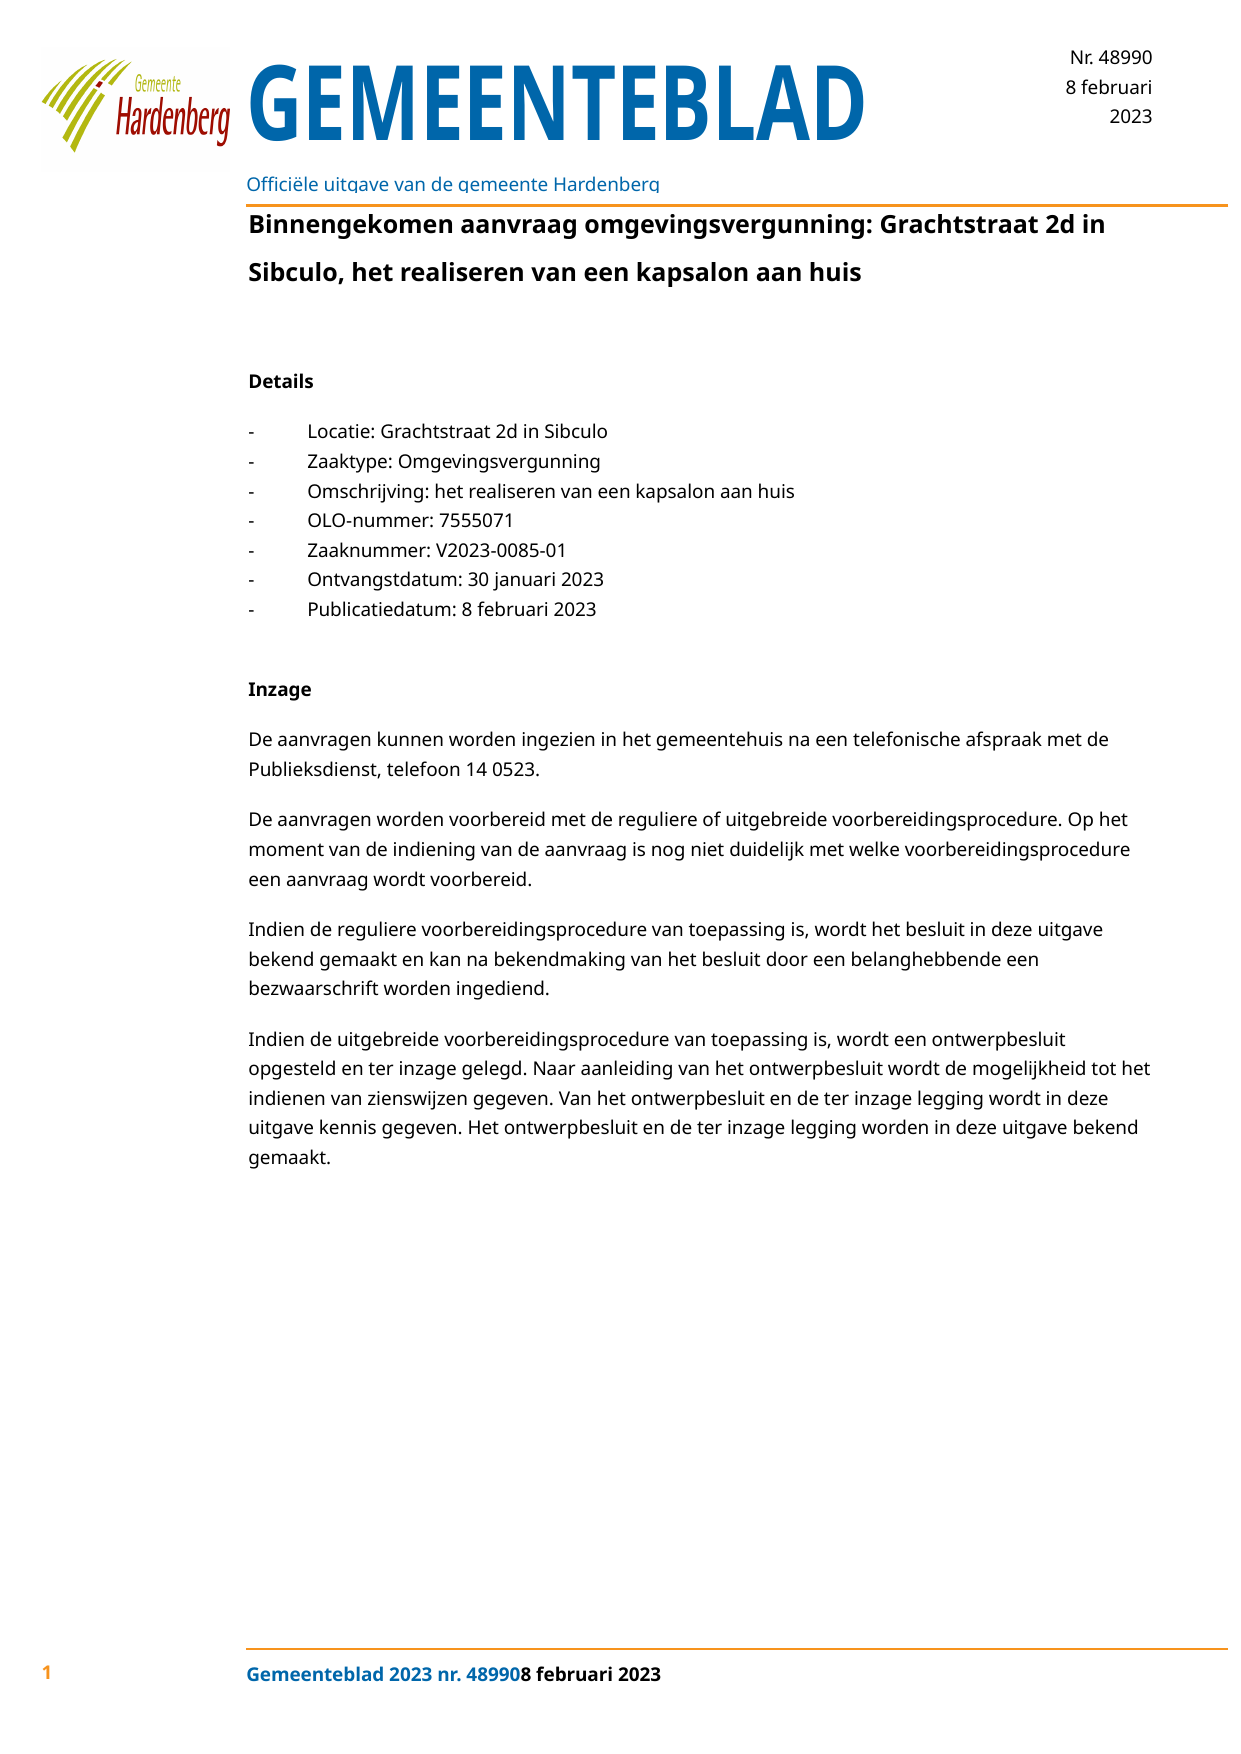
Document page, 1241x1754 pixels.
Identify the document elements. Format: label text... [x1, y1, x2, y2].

text De aanvragen worden voorbereid met de reguliere of uitgebreide voorbereidingsprocedure. Op het moment van de indiening van de aanvraag is nog niet duidelijk met welke voorbereidingsprocedure een aanvraag wordt voorbereid. [248, 807, 1152, 892]
list Zaaknummer: V2023-0085-01 [248, 537, 1152, 563]
text Details [248, 368, 1152, 394]
list Omschrijving: het realiseren van een kapsalon aan huis [248, 478, 1152, 504]
text Indien de reguliere voorbereidingsprocedure van toepassing is, wordt het besluit in deze uitgave bekend gemaakt en kan na bekendmaking van het besluit door een belanghebbende een bezwaarschrift worden ingediend. [248, 916, 1152, 1001]
list Locatie: Grachtstraat 2d in Sibculo [248, 419, 1152, 444]
list OLO-nummer: 7555071 [248, 507, 1152, 533]
text De aanvragen kunnen worden ingezien in het gemeentehuis na een telefonische afspraak met de Publieksdienst, telefoon 14 0523. [248, 727, 1152, 782]
text Indien de uitgebreide voorbereidingsprocedure van toepassing is, wordt een ontwerpbesluit opgesteld en ter inzage gelegd. Naar aanleiding van het ontwerpbesluit wordt de mogelijkheid tot het indienen van zienswijzen gegeven. Van het ontwerpbesluit en de ter inzage legging wordt in deze uitgave kennis gegeven. Het ontwerpbesluit en de ter inzage legging worden in deze uitgave bekend gemaakt. [248, 1026, 1152, 1170]
list Publicatiedatum: 8 februari 2023 [248, 596, 1152, 622]
text Inzage [248, 676, 1152, 702]
picture [41, 47, 231, 172]
list Ontvangstdatum: 30 januari 2023 [248, 567, 1152, 592]
text Binnengekomen aanvraag omgevingsvergunning: Grachtstraat 2d in Sibculo, het realiseren van een kapsalon aan huis [248, 207, 1152, 288]
list Zaaktype: Omgevingsvergunning [248, 448, 1152, 474]
